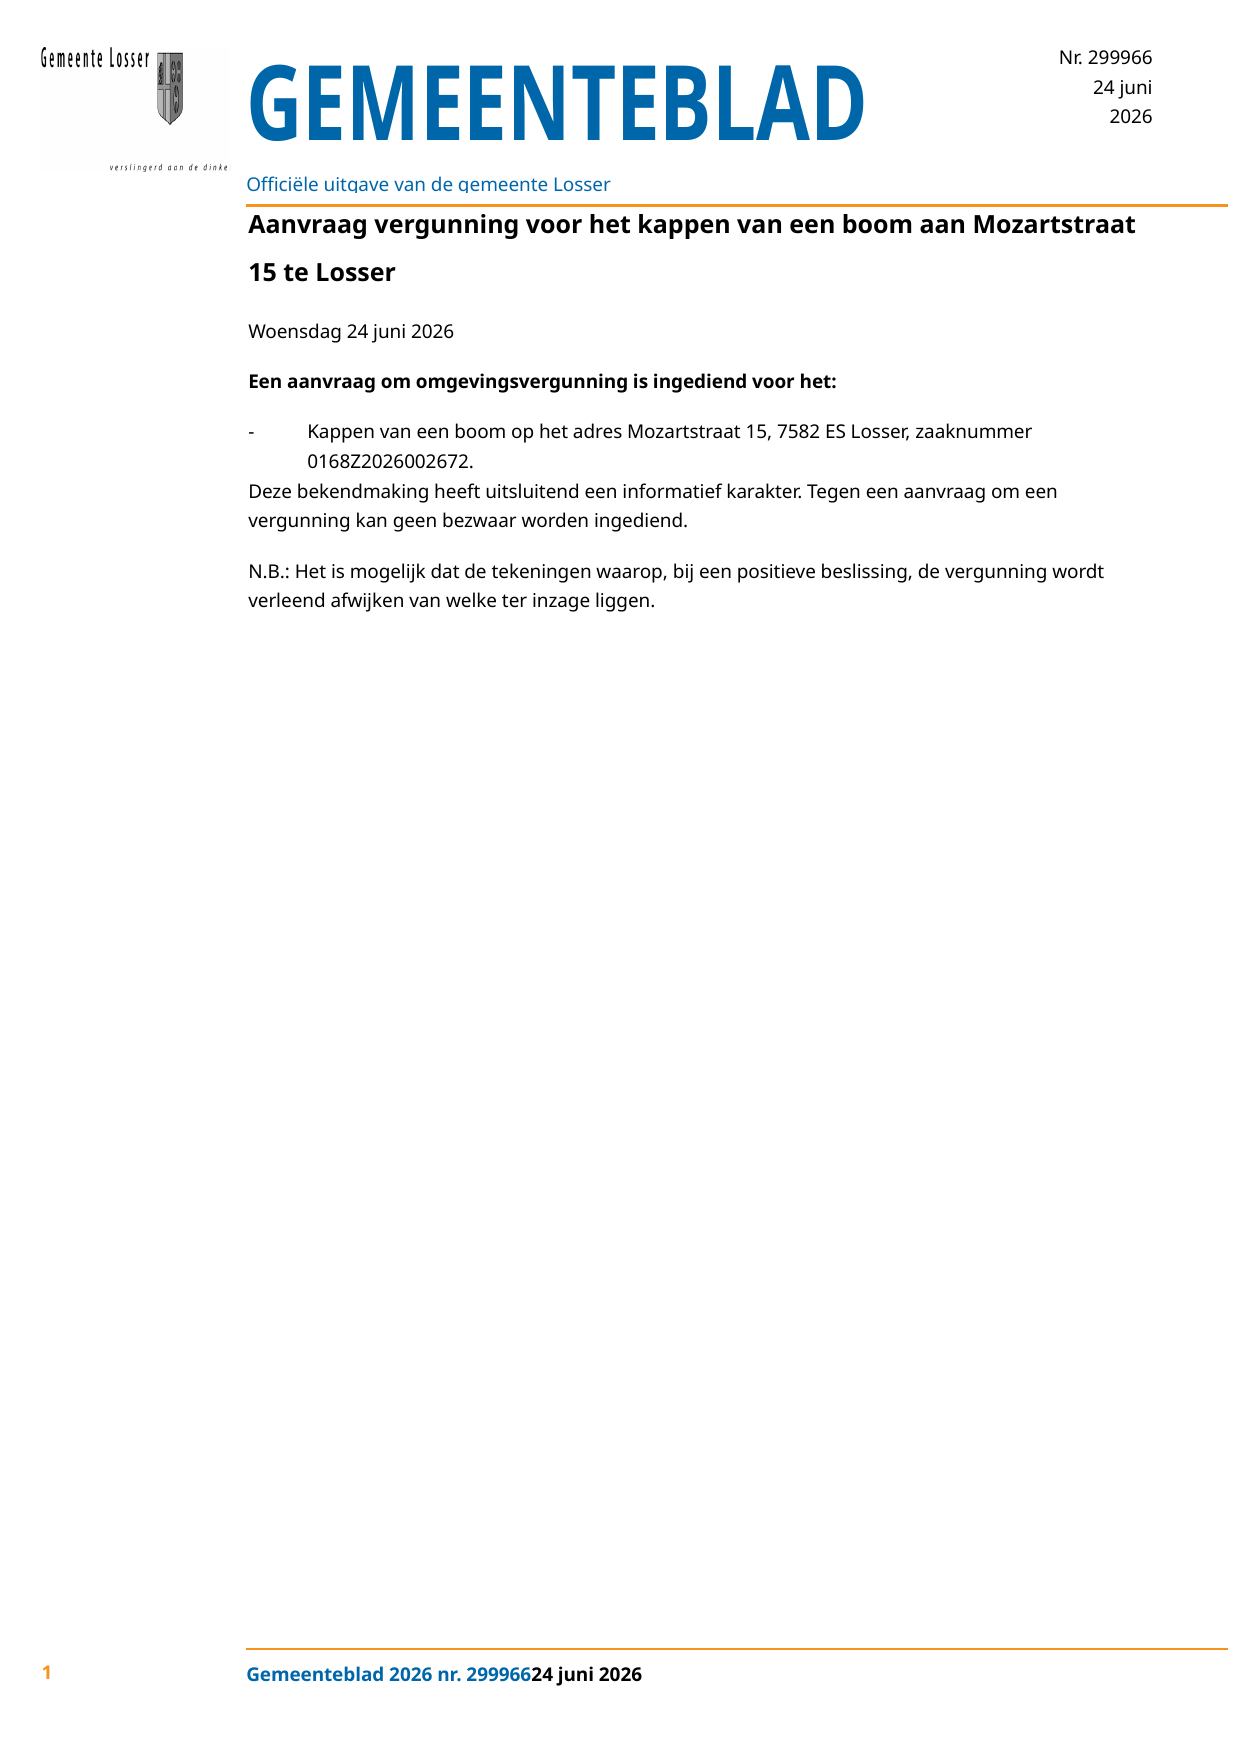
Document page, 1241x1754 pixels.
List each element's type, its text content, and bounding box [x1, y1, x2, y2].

picture [41, 47, 231, 172]
text N.B.: Het is mogelijk dat de tekeningen waarop, bij een positieve beslissing, de vergunning wordt verleend afwijken van welke ter inzage liggen. [248, 558, 1152, 613]
text Een aanvraag om omgevingsvergunning is ingediend voor het: [248, 368, 1152, 394]
list Kappen van een boom op het adres Mozartstraat 15, 7582 ES Losser, zaaknummer 0168Z2026002672. [248, 419, 1152, 474]
text Deze bekendmaking heeft uitsluitend een informatief karakter. Tegen een aanvraag om een vergunning kan geen bezwaar worden ingediend. [248, 478, 1152, 533]
text Woensdag 24 juni 2026 [248, 318, 1152, 344]
text Aanvraag vergunning voor het kappen van een boom aan Mozartstraat 15 te Losser [248, 207, 1152, 288]
